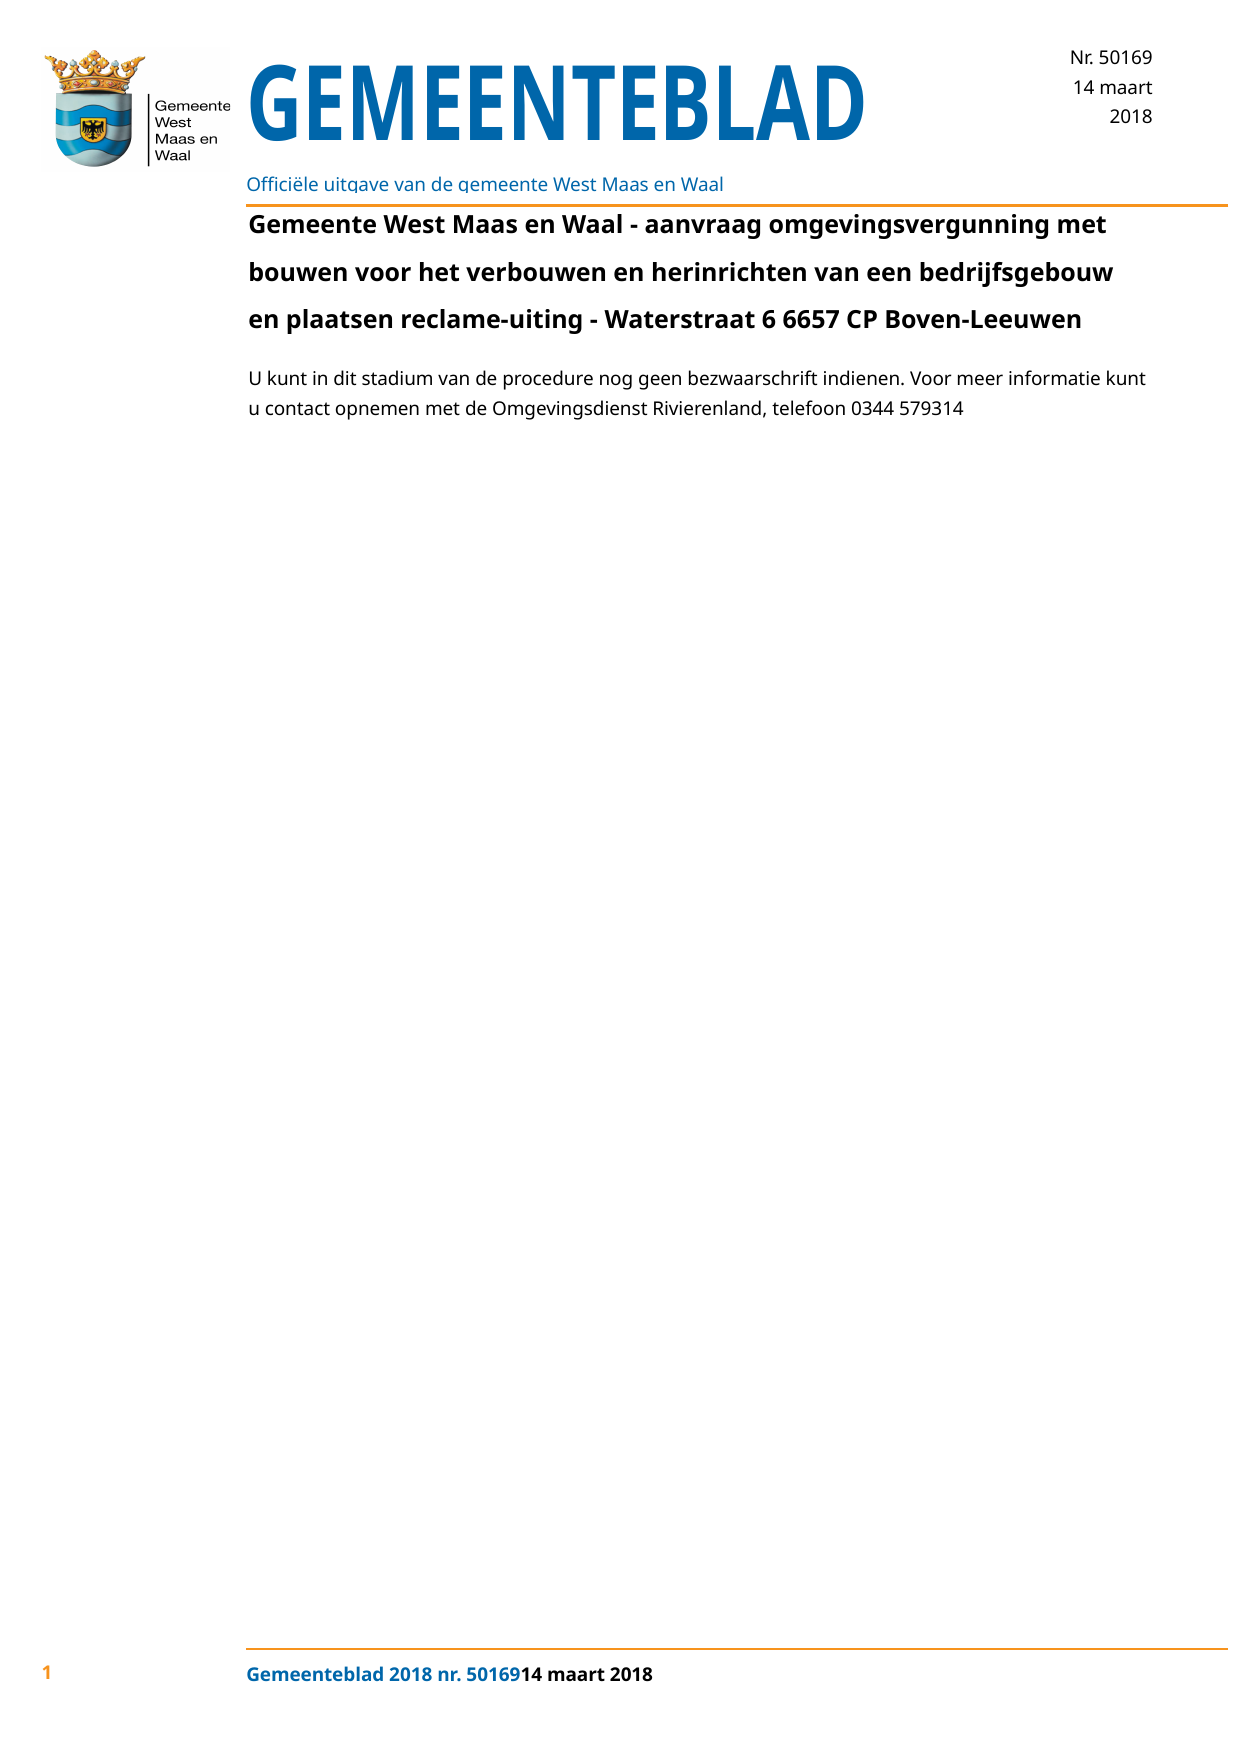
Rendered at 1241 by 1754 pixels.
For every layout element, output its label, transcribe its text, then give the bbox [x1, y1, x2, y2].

picture [41, 47, 231, 172]
text Gemeente West Maas en Waal - aanvraag omgevingsvergunning met bouwen voor het verbouwen en herinrichten van een bedrijfsgebouw en plaatsen reclame-uiting - Waterstraat 6 6657 CP Boven-Leeuwen [248, 207, 1152, 336]
text U kunt in dit stadium van de procedure nog geen bezwaarschrift indienen. Voor meer informatie kunt u contact opnemen met de Omgevingsdienst Rivierenland, telefoon 0344 579314 [248, 366, 1152, 421]
